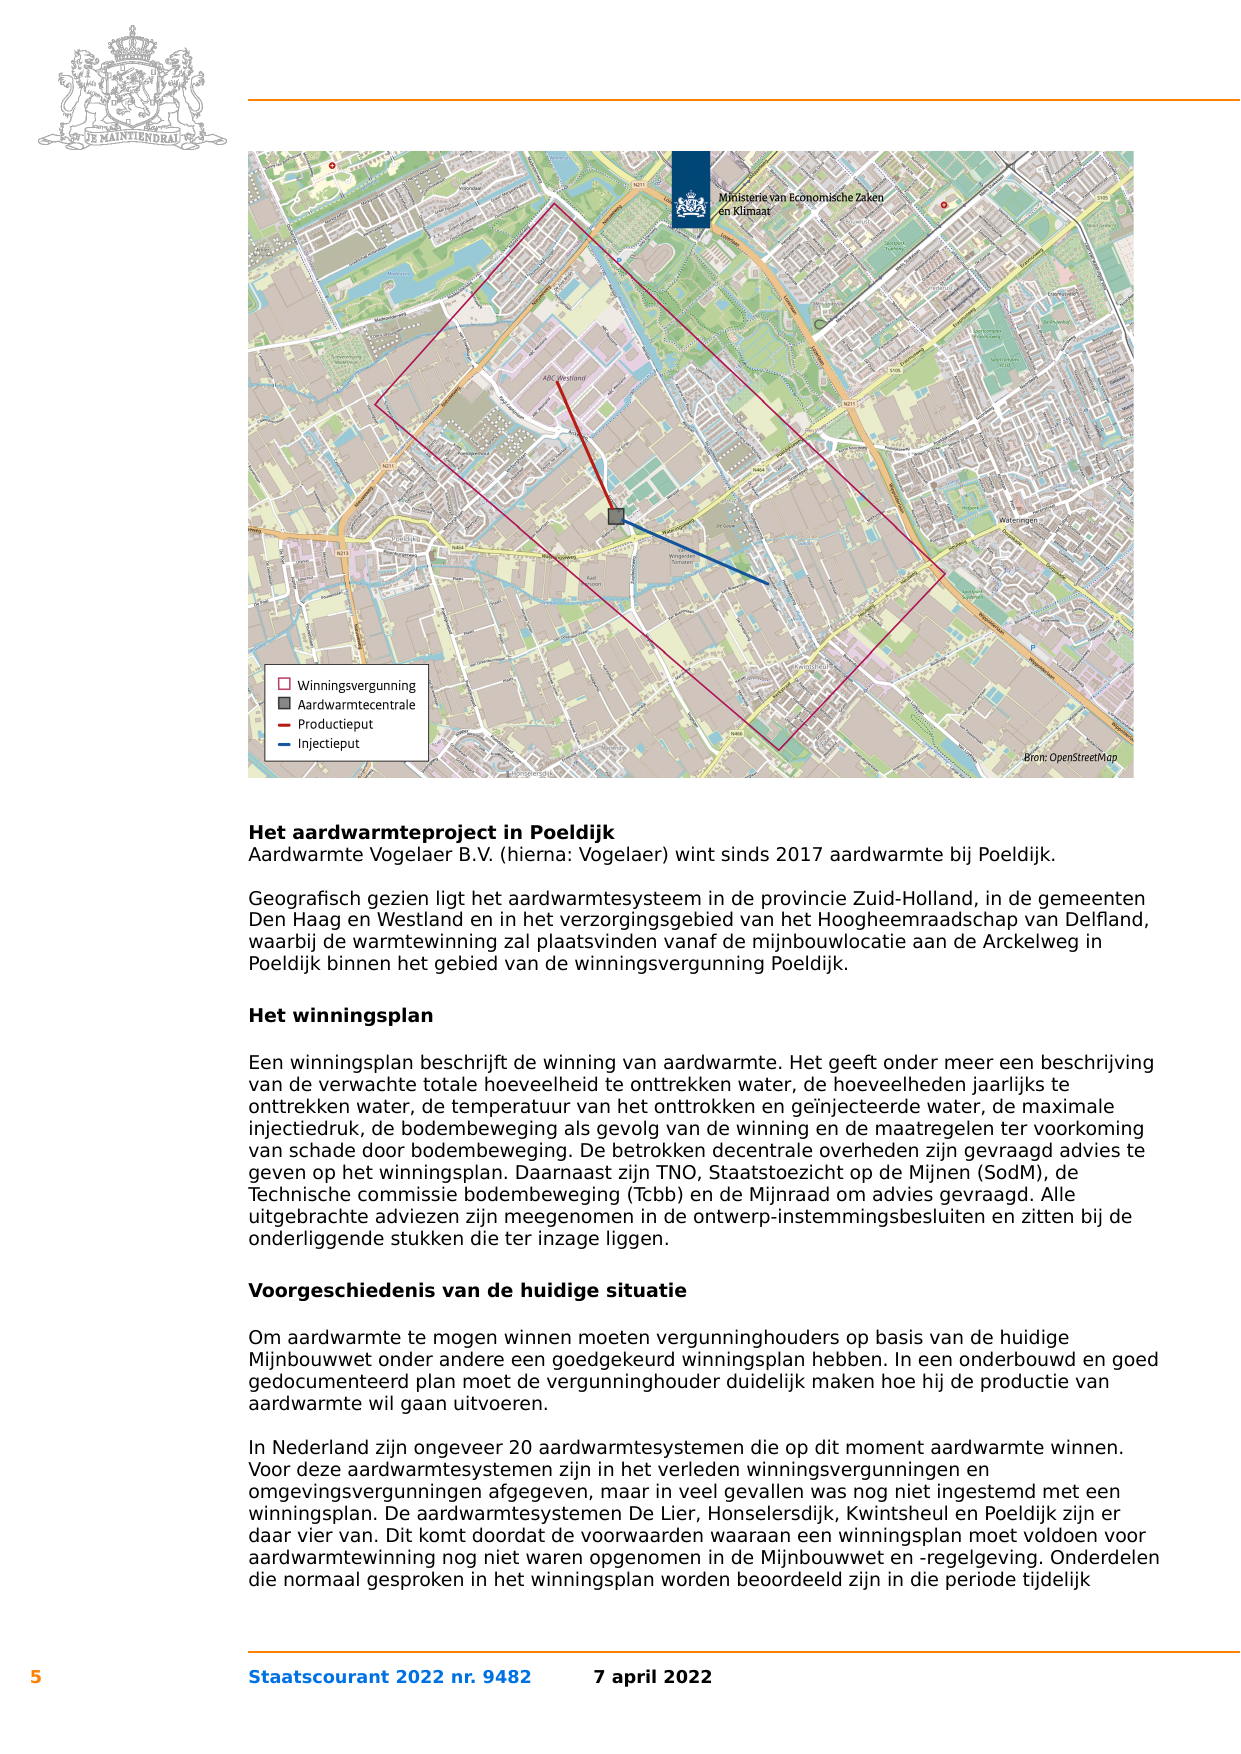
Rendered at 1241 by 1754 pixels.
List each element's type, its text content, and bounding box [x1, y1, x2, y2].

text Om aardwarmte te mogen winnen moeten vergunninghouders op basis van de huidige Mijnbouwwet onder andere een goedgekeurd winningsplan hebben. In een onderbouwd en goed gedocumenteerd plan moet de vergunninghouder duidelijk maken hoe hij de productie van aardwarmte wil gaan uitvoeren. [248, 1327, 1163, 1415]
text Aardwarmte Vogelaer B.V. (hierna: Vogelaer) wint sinds 2017 aardwarmte bij Poeldijk. [248, 843, 1163, 866]
text Het aardwarmteproject in Poeldijk [248, 822, 1163, 843]
subtitle Voorgeschiedenis van de huidige situatie [248, 1280, 1163, 1302]
text In Nederland zijn ongeveer 20 aardwarmtesystemen die op dit moment aardwarmte winnen. Voor deze aardwarmtesystemen zijn in het verleden winningsvergunningen en omgevingsvergunningen afgegeven, maar in veel gevallen was nog niet ingestemd met een winningsplan. De aardwarmtesystemen De Lier, Honselersdijk, Kwintsheul en Poeldijk zijn er daar vier van. Dit komt doordat de voorwaarden waaraan een winningsplan moet voldoen voor aardwarmtewinning nog niet waren opgenomen in de Mijnbouwwet en -regelgeving. Onderdelen die normaal gesproken in het winningsplan worden beoordeeld zijn in die periode tijdelijk [248, 1437, 1163, 1591]
picture [38, 25, 227, 150]
text Geografisch gezien ligt het aardwarmtesysteem in de provincie Zuid-Holland, in de gemeenten Den Haag en Westland en in het verzorgingsgebied van het Hoogheemraadschap van Delfland, waarbij de warmtewinning zal plaatsvinden vanaf de mijnbouwlocatie aan de Arckelweg in Poeldijk binnen het gebied van de winningsvergunning Poeldijk. [248, 887, 1163, 975]
picture [248, 151, 1134, 778]
text Een winningsplan beschrijft de winning van aardwarmte. Het geeft onder meer een beschrijving van de verwachte totale hoeveelheid te onttrekken water, de hoeveelheden jaarlijks te onttrekken water, de temperatuur van het onttrokken en geïnjecteerde water, de maximale injectiedruk, de bodembeweging als gevolg van de winning en de maatregelen ter voorkoming van schade door bodembeweging. De betrokken decentrale overheden zijn gevraagd advies te geven op het winningsplan. Daarnaast zijn TNO, Staatstoezicht op de Mijnen (SodM), de Technische commissie bodembeweging (Tcbb) en de Mijnraad om advies gevraagd. Alle uitgebrachte adviezen zijn meegenomen in de ontwerp-instemmingsbesluiten en zitten bij de onderliggende stukken die ter inzage liggen. [248, 1052, 1163, 1250]
subtitle Het winningsplan [248, 1005, 1163, 1027]
